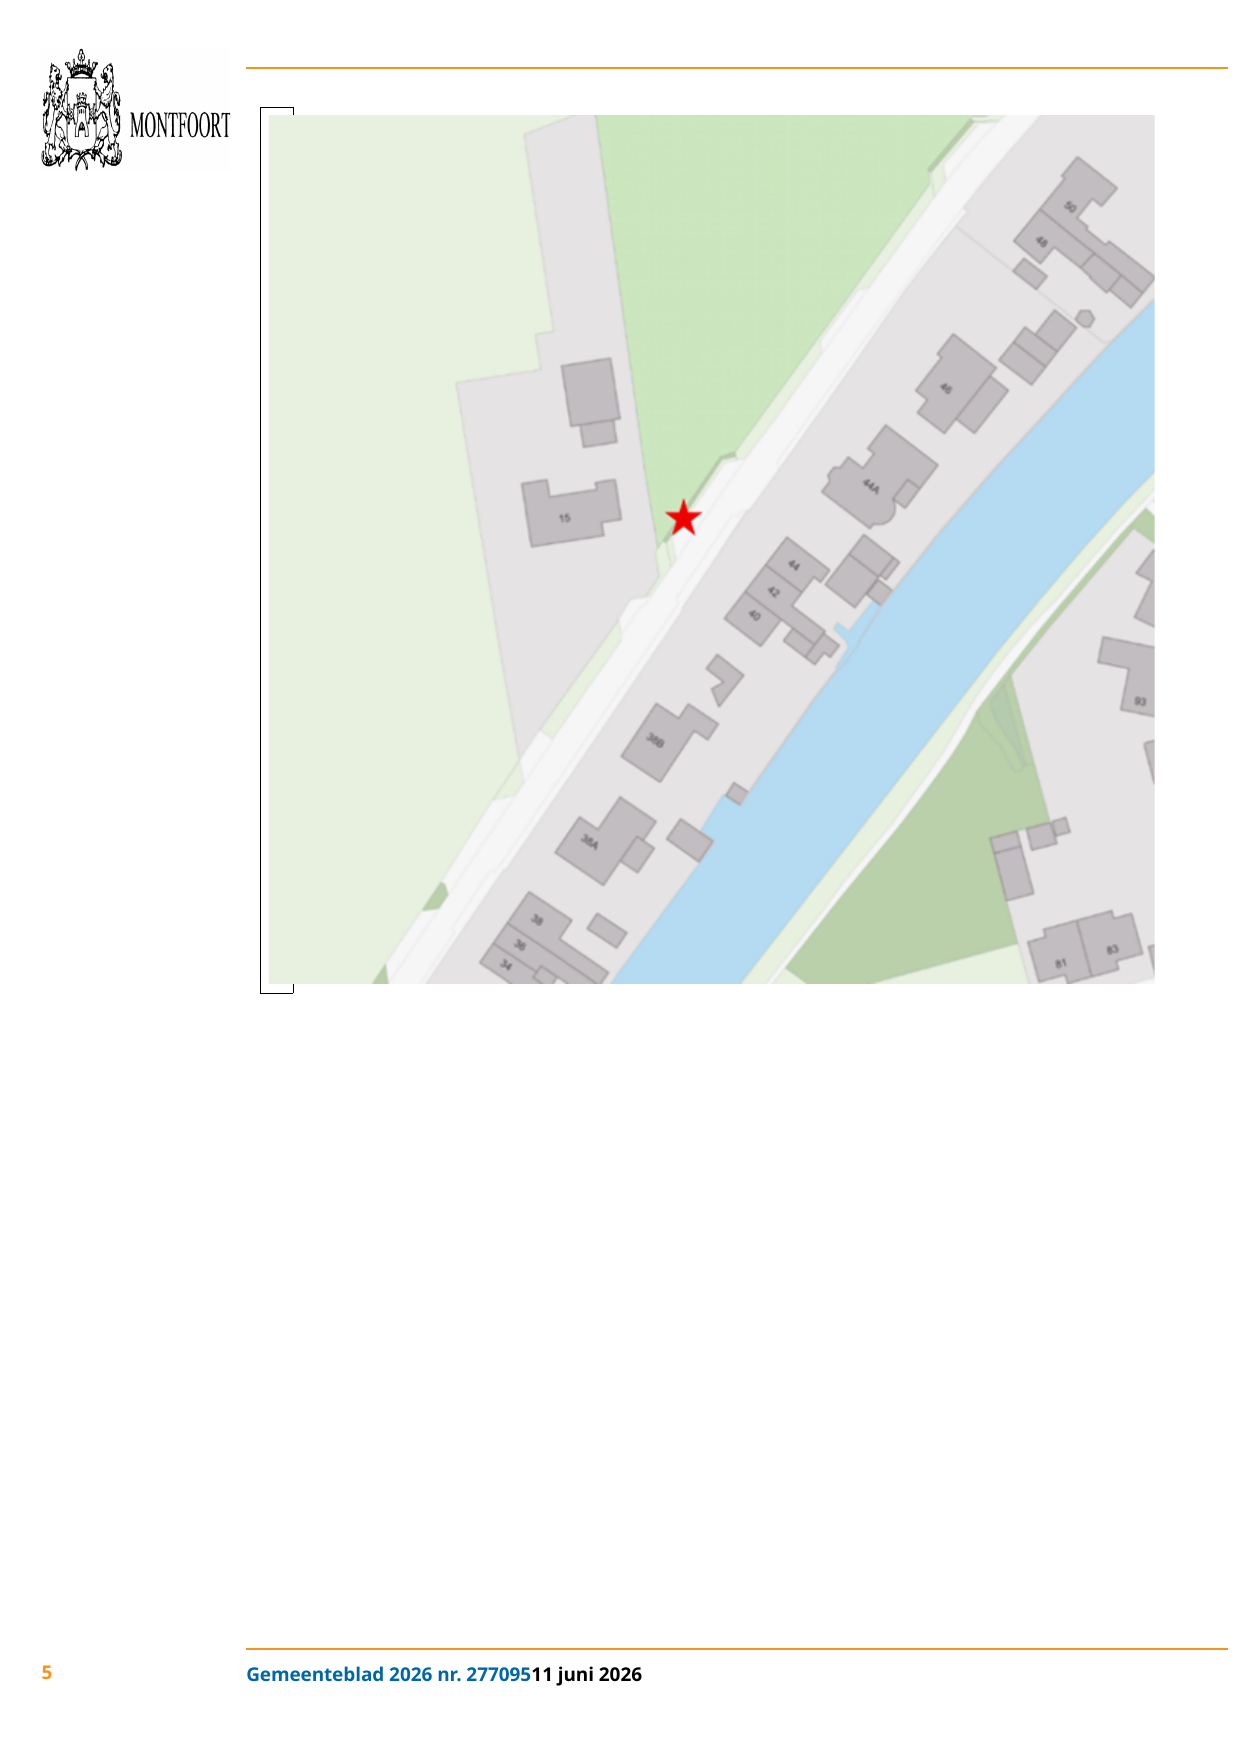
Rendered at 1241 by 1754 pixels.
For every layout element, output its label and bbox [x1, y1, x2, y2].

picture [41, 47, 231, 172]
picture [268, 115, 1155, 984]
